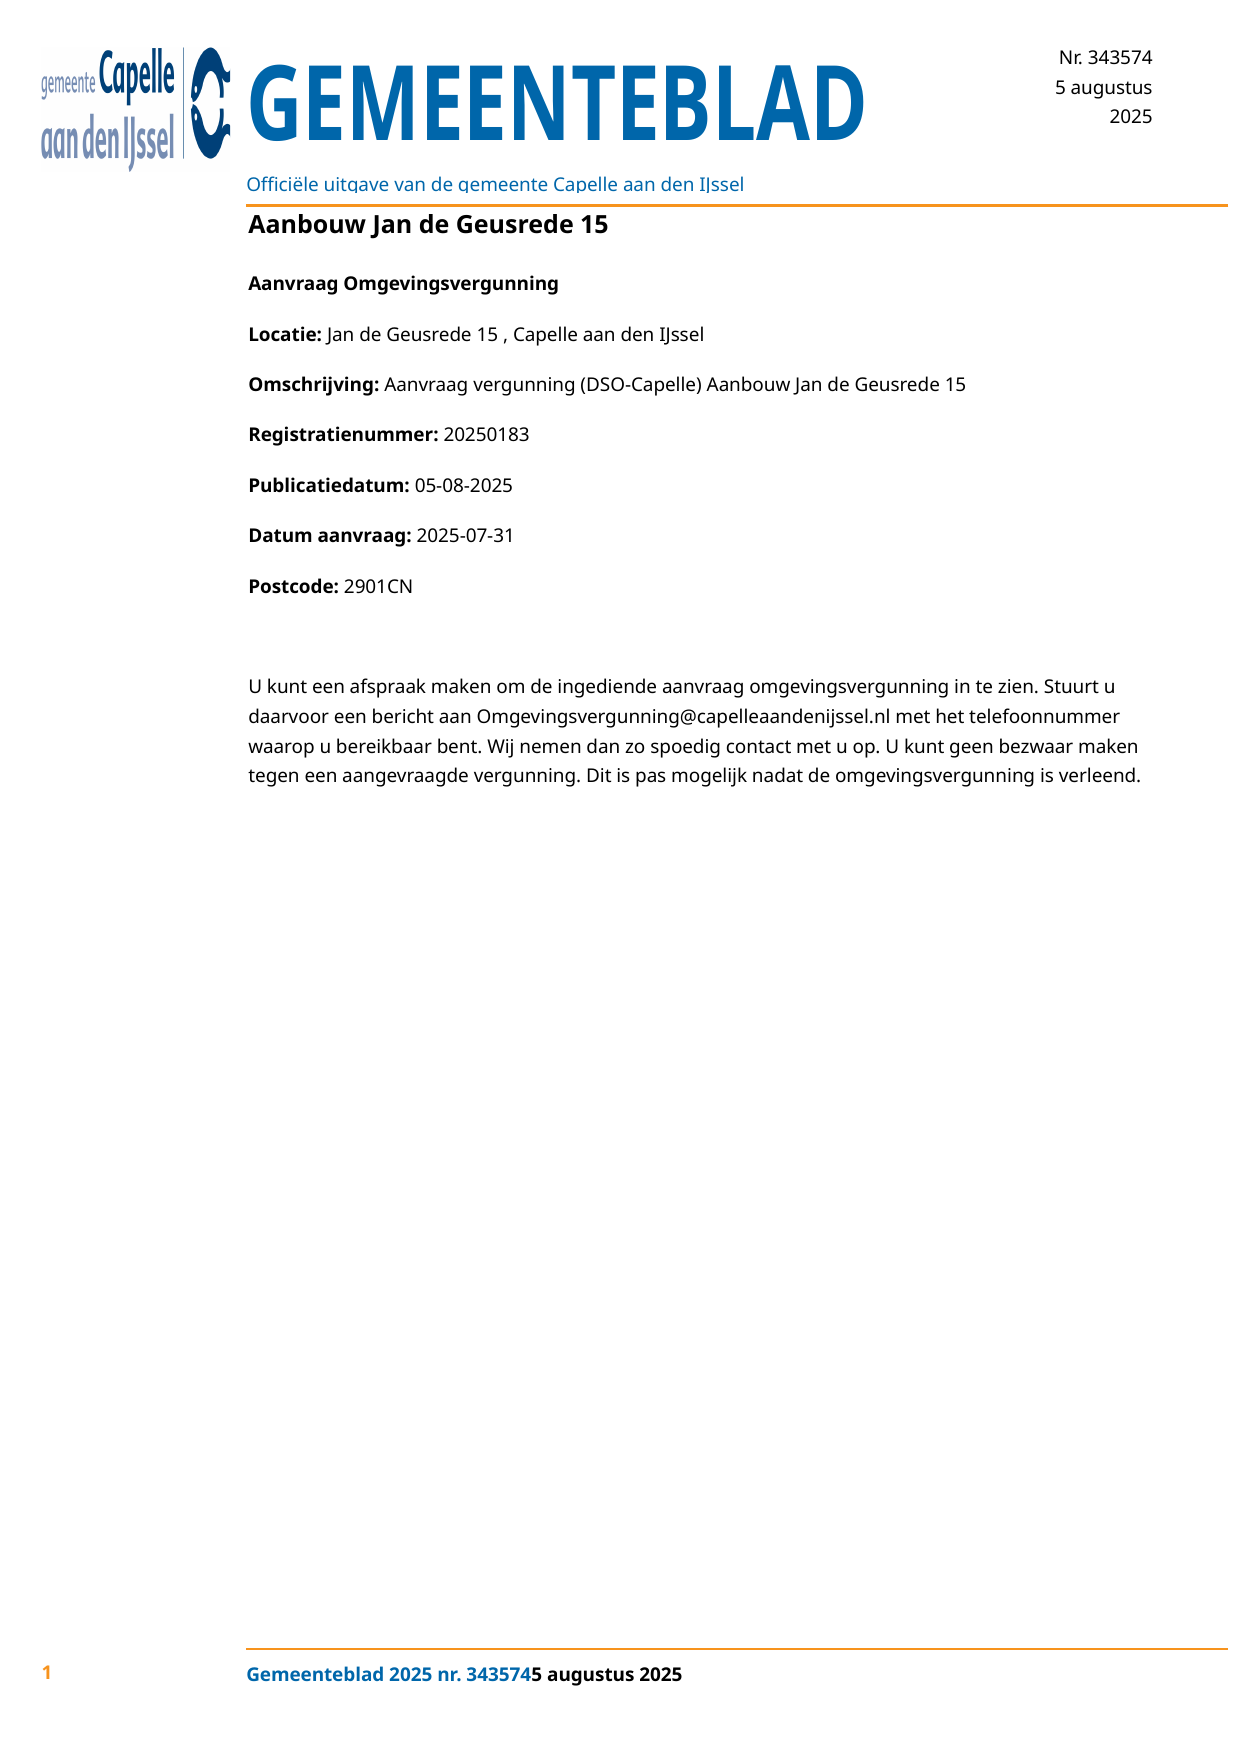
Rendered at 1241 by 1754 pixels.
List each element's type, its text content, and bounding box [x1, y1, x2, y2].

picture [41, 47, 231, 172]
text Postcode: 2901CN [248, 573, 1152, 598]
text Locatie: Jan de Geusrede 15 , Capelle aan den IJssel [248, 321, 1152, 346]
text U kunt een afspraak maken om de ingediende aanvraag omgevingsvergunning in te zien. Stuurt u daarvoor een bericht aan Omgevingsvergunning@capelleaandenijssel.nl met het telefoonnummer waarop u bereikbaar bent. Wij nemen dan zo spoedig contact met u op. U kunt geen bezwaar maken tegen een aangevraagde vergunning. Dit is pas mogelijk nadat de omgevingsvergunning is verleend. [248, 674, 1152, 788]
text Datum aanvraag: 2025-07-31 [248, 522, 1152, 548]
text Publicatiedatum: 05-08-2025 [248, 472, 1152, 498]
text Aanbouw Jan de Geusrede 15 [248, 207, 1152, 241]
text Aanvraag Omgevingsvergunning [248, 270, 1152, 296]
text Registratienummer: 20250183 [248, 422, 1152, 447]
text Omschrijving: Aanvraag vergunning (DSO-Capelle) Aanbouw Jan de Geusrede 15 [248, 371, 1152, 397]
